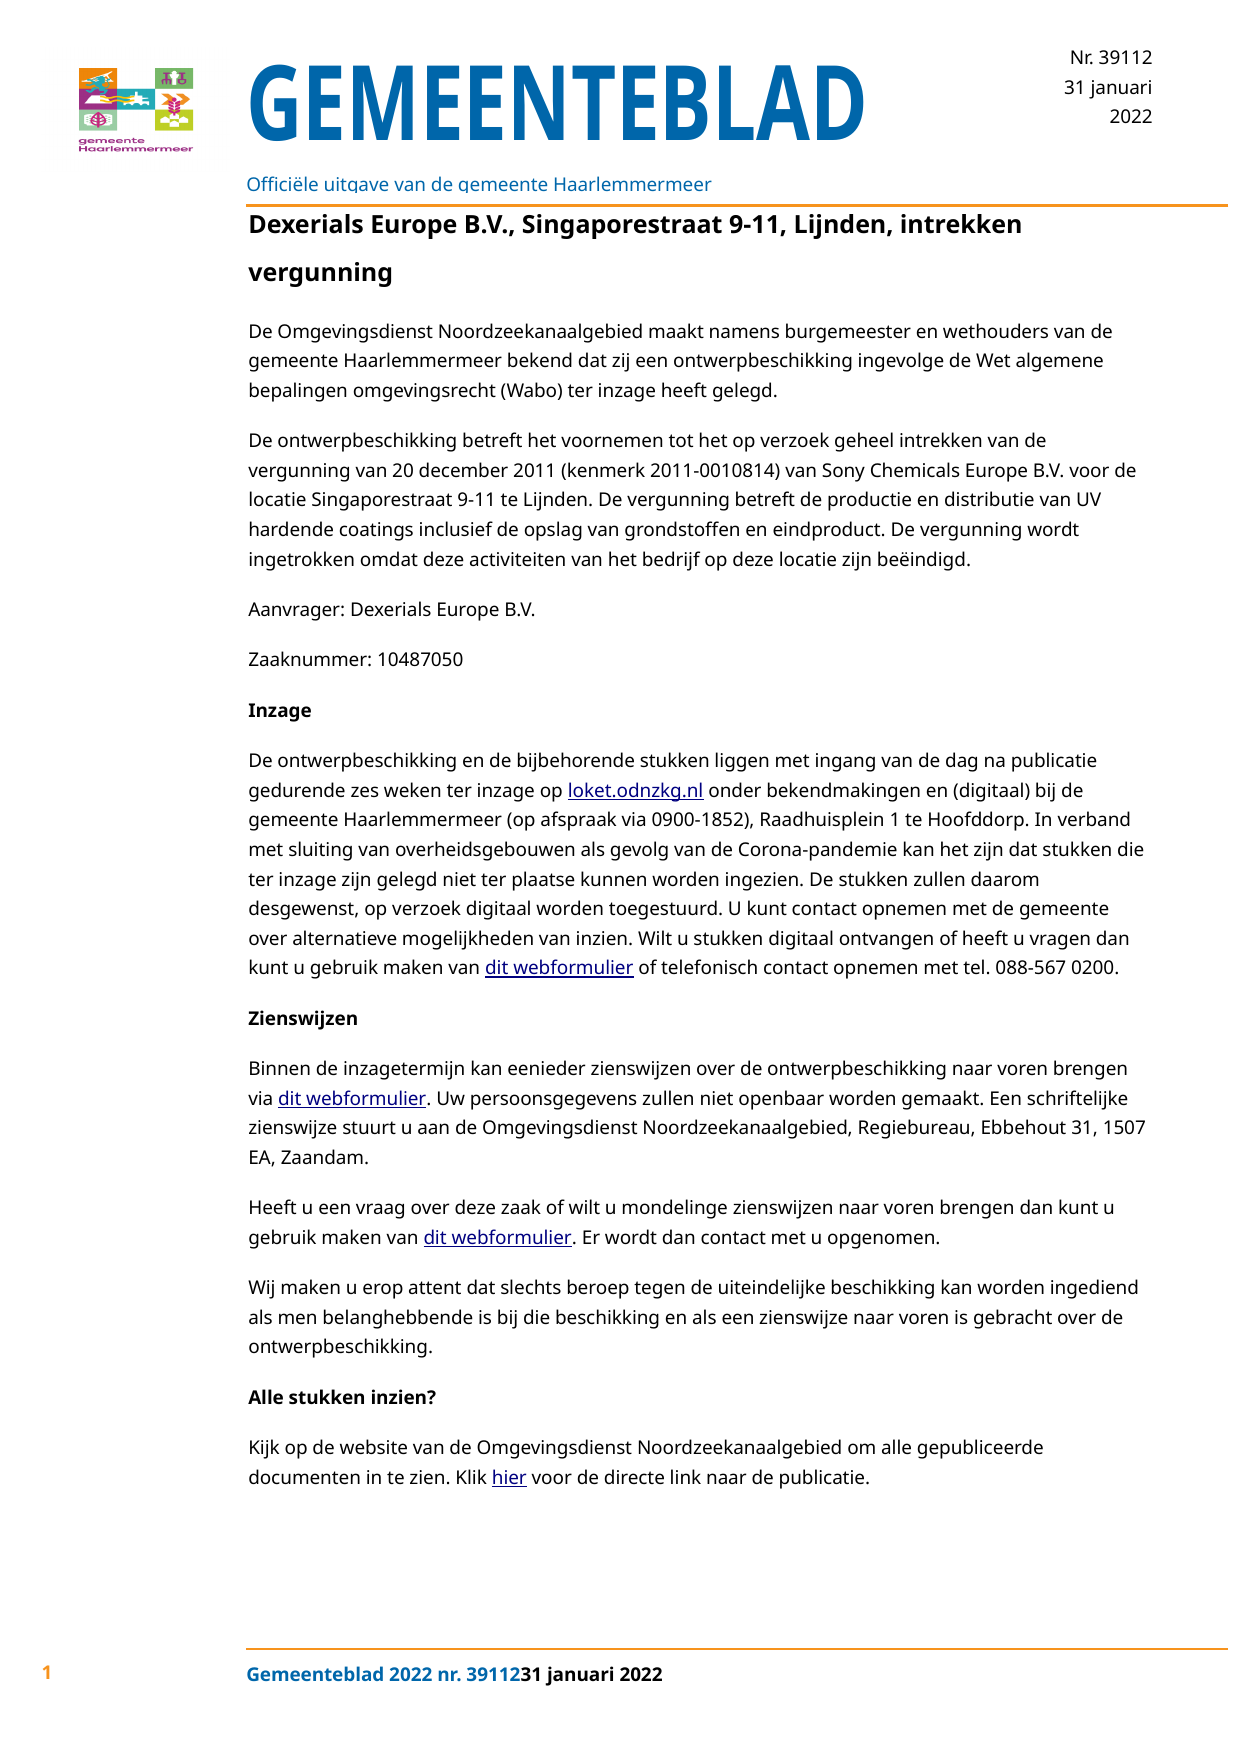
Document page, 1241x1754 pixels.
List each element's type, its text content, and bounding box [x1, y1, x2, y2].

text Zienswijzen [248, 1005, 1152, 1031]
text Heeft u een vraag over deze zaak of wilt u mondelinge zienswijzen naar voren brengen dan kunt u gebruik maken van dit webformulier. Er wordt dan contact met u opgenomen. [248, 1194, 1152, 1250]
text De Omgevingsdienst Noordzeekanaalgebied maakt namens burgemeester en wethouders van de gemeente Haarlemmermeer bekend dat zij een ontwerpbeschikking ingevolge de Wet algemene bepalingen omgevingsrecht (Wabo) ter inzage heeft gelegd. [248, 318, 1152, 403]
text De ontwerpbeschikking en de bijbehorende stukken liggen met ingang van de dag na publicatie gedurende zes weken ter inzage op loket.odnzkg.nl onder bekendmakingen en (digitaal) bij de gemeente Haarlemmermeer (op afspraak via 0900-1852), Raadhuisplein 1 te Hoofddorp. In verband met sluiting van overheidsgebouwen als gevolg van de Corona-pandemie kan het zijn dat stukken die ter inzage zijn gelegd niet ter plaatse kunnen worden ingezien. De stukken zullen daarom desgewenst, op verzoek digitaal worden toegestuurd. U kunt contact opnemen met de gemeente over alternatieve mogelijkheden van inzien. Wilt u stukken digitaal ontvangen of heeft u vragen dan kunt u gebruik maken van dit webformulier of telefonisch contact opnemen met tel. 088-567 0200. [248, 747, 1152, 980]
picture [41, 47, 231, 172]
text Binnen de inzagetermijn kan eenieder zienswijzen over de ontwerpbeschikking naar voren brengen via dit webformulier. Uw persoonsgegevens zullen niet openbaar worden gemaakt. Een schriftelijke zienswijze stuurt u aan de Omgevingsdienst Noordzeekanaalgebied, Regiebureau, Ebbehout 31, 1507 EA, Zaandam. [248, 1055, 1152, 1170]
text Wij maken u erop attent dat slechts beroep tegen de uiteindelijke beschikking kan worden ingediend als men belanghebbende is bij die beschikking en als een zienswijze naar voren is gebracht over de ontwerpbeschikking. [248, 1274, 1152, 1359]
text Kijk op de website van de Omgevingsdienst Noordzeekanaalgebied om alle gepubliceerde documenten in te zien. Klik hier voor de directe link naar de publicatie. [248, 1434, 1152, 1490]
text Dexerials Europe B.V., Singaporestraat 9-11, Lijnden, intrekken vergunning [248, 207, 1152, 288]
text Alle stukken inzien? [248, 1384, 1152, 1410]
text Aanvrager: Dexerials Europe B.V. [248, 596, 1152, 622]
text Inzage [248, 697, 1152, 723]
text De ontwerpbeschikking betreft het voornemen tot het op verzoek geheel intrekken van de vergunning van 20 december 2011 (kenmerk 2011-0010814) van Sony Chemicals Europe B.V. voor de locatie Singaporestraat 9-11 te Lijnden. De vergunning betreft de productie en distributie van UV hardende coatings inclusief de opslag van grondstoffen en eindproduct. De vergunning wordt ingetrokken omdat deze activiteiten van het bedrijf op deze locatie zijn beëindigd. [248, 427, 1152, 572]
text Zaaknummer: 10487050 [248, 647, 1152, 672]
